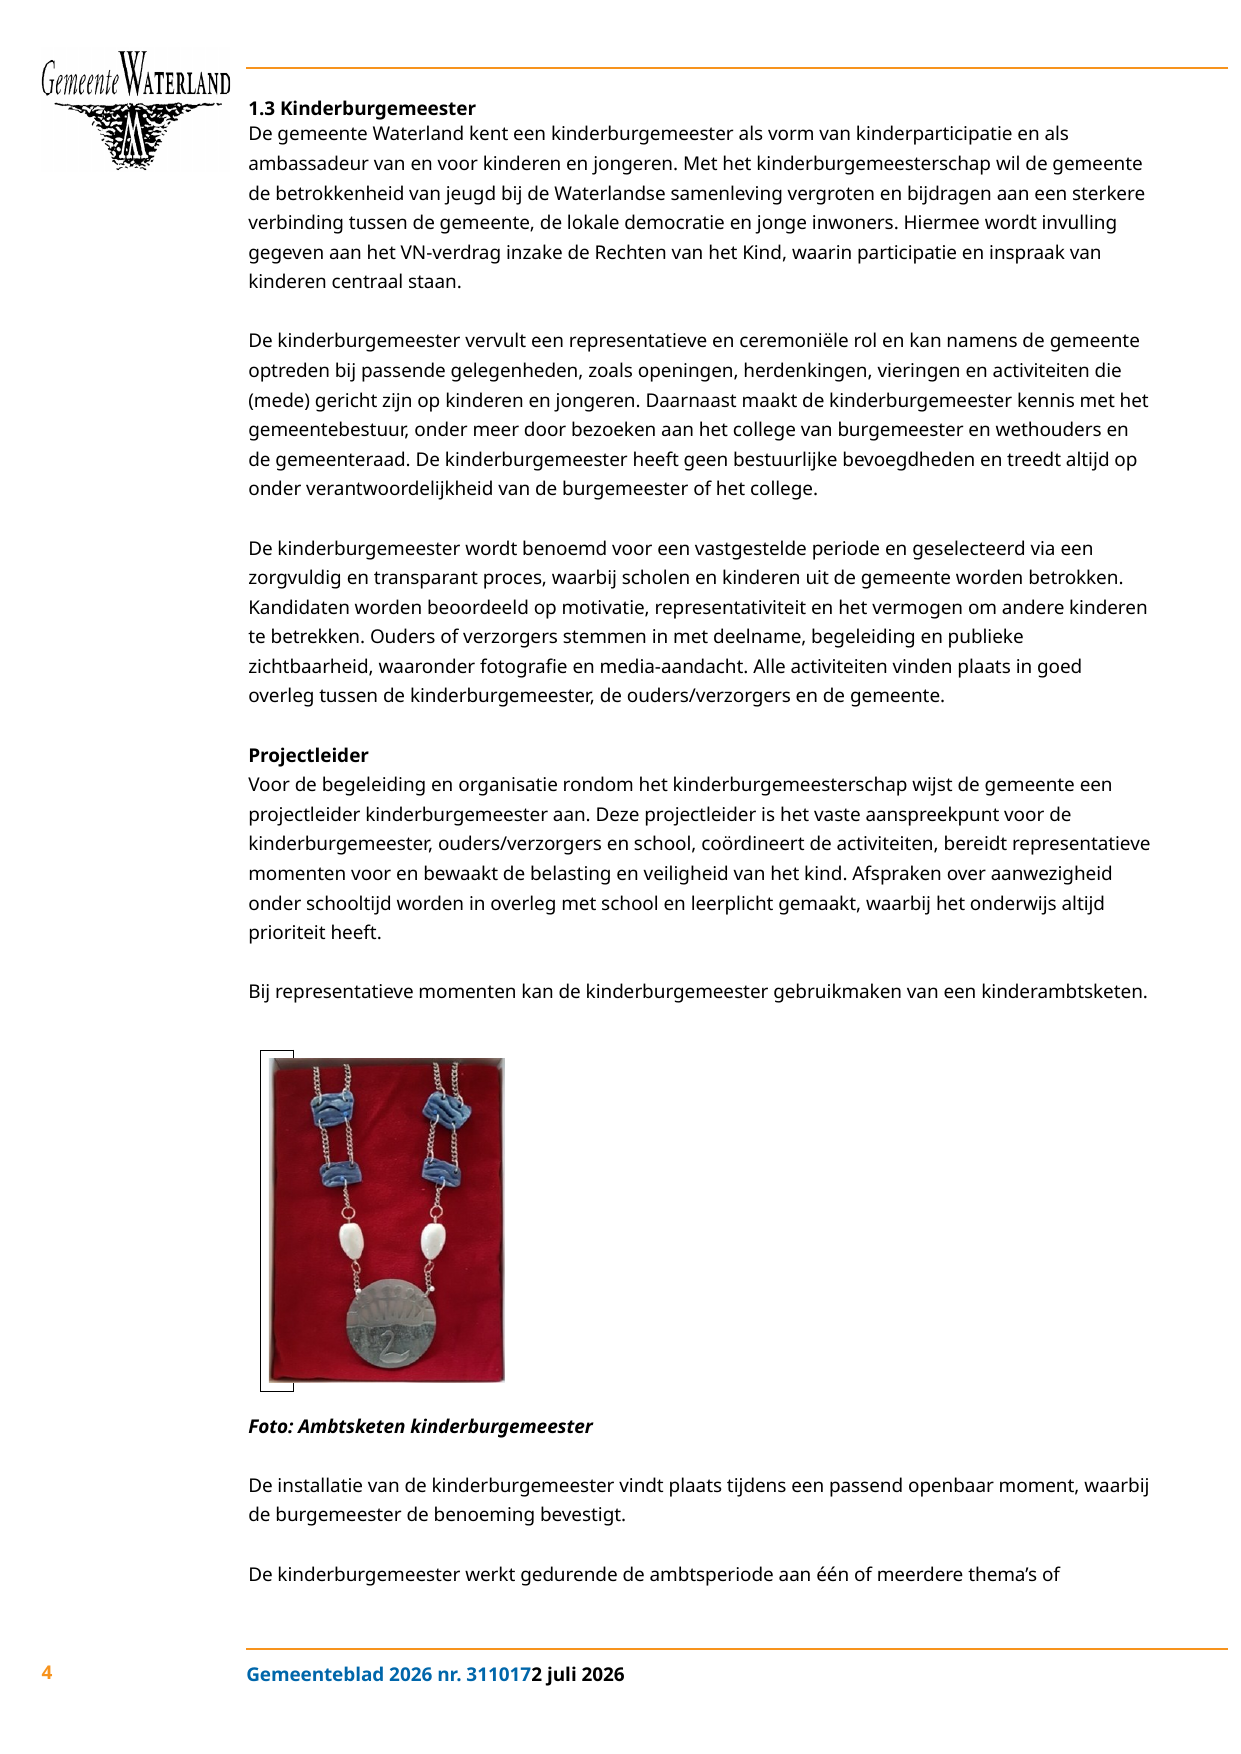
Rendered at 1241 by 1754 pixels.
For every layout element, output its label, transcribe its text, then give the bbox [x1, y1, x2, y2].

text De gemeente Waterland kent een kinderburgemeester als vorm van kinderparticipatie en als ambassadeur van en voor kinderen en jongeren. Met het kinderburgemeesterschap wil de gemeente de betrokkenheid van jeugd bij de Waterlandse samenleving vergroten en bijdragen aan een sterkere verbinding tussen de gemeente, de lokale democratie en jonge inwoners. Hiermee wordt invulling gegeven aan het VN-verdrag inzake de Rechten van het Kind, waarin participatie en inspraak van kinderen centraal staan. [248, 121, 1152, 294]
text 1.3 Kinderburgemeester [248, 95, 1152, 121]
text De kinderburgemeester werkt gedurende de ambtsperiode aan één of meerdere thema’s of [248, 1561, 1152, 1587]
text Bij representatieve momenten kan de kinderburgemeester gebruikmaken van een kinderambtsketen. [248, 978, 1152, 1004]
text De kinderburgemeester wordt benoemd voor een vastgestelde periode en geselecteerd via een zorgvuldig en transparant proces, waarbij scholen en kinderen uit de gemeente worden betrokken. Kandidaten worden beoordeeld op motivatie, representativiteit en het vermogen om andere kinderen te betrekken. Ouders of verzorgers stemmen in met deelname, begeleiding en publieke zichtbaarheid, waaronder fotografie en media-aandacht. Alle activiteiten vinden plaats in goed overleg tussen de kinderburgemeester, de ouders/verzorgers en de gemeente. [248, 535, 1152, 708]
text Foto: Ambtsketen kinderburgemeester [248, 1413, 1152, 1439]
picture [268, 1058, 505, 1383]
picture [41, 47, 231, 172]
text De kinderburgemeester vervult een representatieve en ceremoniële rol en kan namens de gemeente optreden bij passende gelegenheden, zoals openingen, herdenkingen, vieringen en activiteiten die (mede) gericht zijn op kinderen en jongeren. Daarnaast maakt de kinderburgemeester kennis met het gemeentebestuur, onder meer door bezoeken aan het college van burgemeester en wethouders en de gemeenteraad. De kinderburgemeester heeft geen bestuurlijke bevoegdheden en treedt altijd op onder verantwoordelijkheid van de burgemeester of het college. [248, 328, 1152, 501]
text Voor de begeleiding en organisatie rondom het kinderburgemeesterschap wijst de gemeente een projectleider kinderburgemeester aan. Deze projectleider is het vaste aanspreekpunt voor de kinderburgemeester, ouders/verzorgers en school, coördineert de activiteiten, bereidt representatieve momenten voor en bewaakt de belasting en veiligheid van het kind. Afspraken over aanwezigheid onder schooltijd worden in overleg met school en leerplicht gemaakt, waarbij het onderwijs altijd prioriteit heeft. [248, 771, 1152, 945]
text De installatie van de kinderburgemeester vindt plaats tijdens een passend openbaar moment, waarbij de burgemeester de benoeming bevestigt. [248, 1472, 1152, 1527]
text Projectleider [248, 742, 1152, 767]
